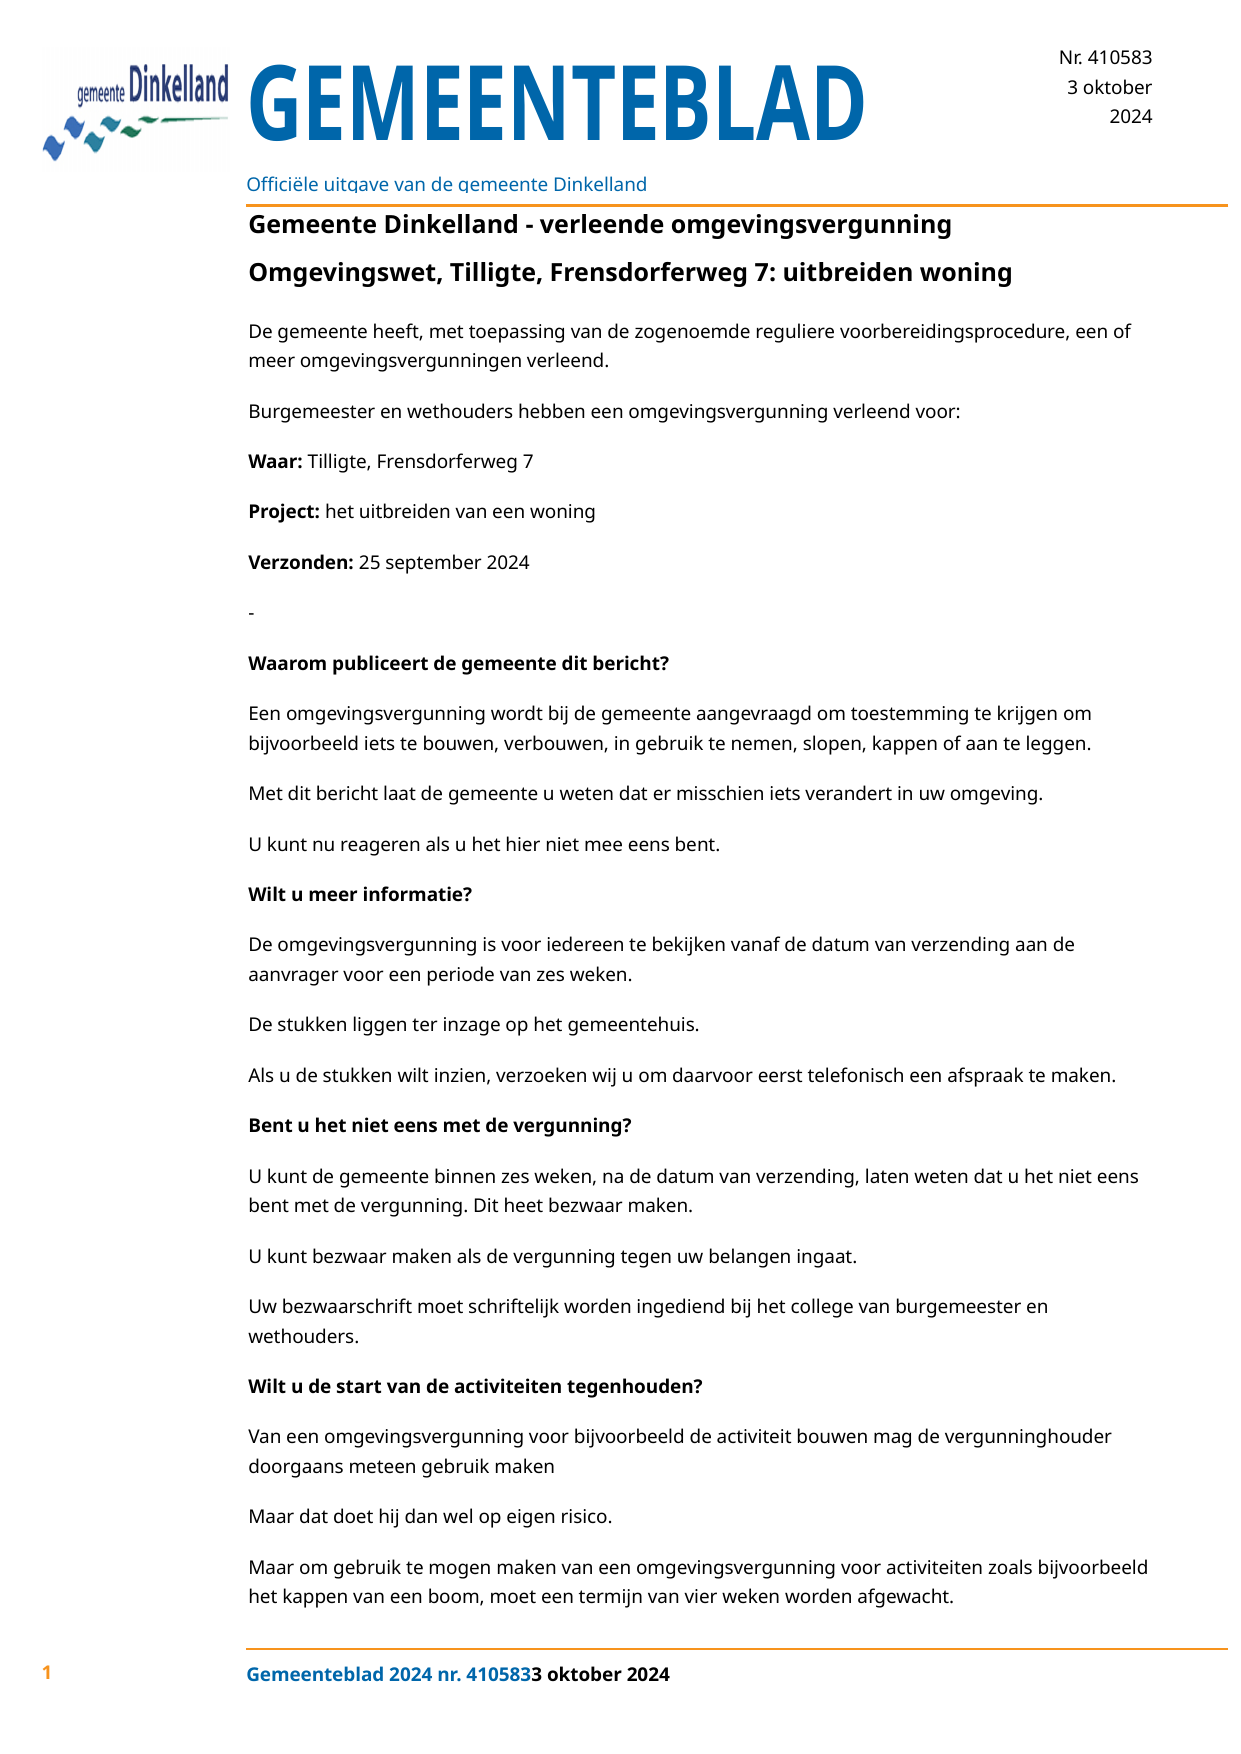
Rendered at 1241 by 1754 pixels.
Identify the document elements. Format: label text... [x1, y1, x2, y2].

text U kunt nu reageren als u het hier niet mee eens bent. [248, 831, 1152, 857]
text Wilt u meer informatie? [248, 881, 1152, 907]
text Maar om gebruik te mogen maken van een omgevingsvergunning voor activiteiten zoals bijvoorbeeld het kappen van een boom, moet een termijn van vier weken worden afgewacht. [248, 1554, 1152, 1609]
text Wilt u de start van de activiteiten tegenhouden? [248, 1373, 1152, 1399]
text Bent u het niet eens met de vergunning? [248, 1112, 1152, 1138]
text U kunt de gemeente binnen zes weken, na de datum van verzending, laten weten dat u het niet eens bent met de vergunning. Dit heet bezwaar maken. [248, 1163, 1152, 1218]
text Uw bezwaarschrift moet schriftelijk worden ingediend bij het college van burgemeester en wethouders. [248, 1293, 1152, 1349]
text Burgemeester en wethouders hebben een omgevingsvergunning verleend voor: [248, 398, 1152, 424]
text Van een omgevingsvergunning voor bijvoorbeeld de activiteit bouwen mag de vergunninghouder doorgaans meteen gebruik maken [248, 1424, 1152, 1479]
text - [248, 599, 1152, 625]
text Waarom publiceert de gemeente dit bericht? [248, 650, 1152, 676]
text Een omgevingsvergunning wordt bij de gemeente aangevraagd om toestemming te krijgen om bijvoorbeeld iets te bouwen, verbouwen, in gebruik te nemen, slopen, kappen of aan te leggen. [248, 700, 1152, 756]
text Project: het uitbreiden van een woning [248, 499, 1152, 524]
text Als u de stukken wilt inzien, verzoeken wij u om daarvoor eerst telefonisch een afspraak te maken. [248, 1062, 1152, 1088]
text Maar dat doet hij dan wel op eigen risico. [248, 1504, 1152, 1529]
text Met dit bericht laat de gemeente u weten dat er misschien iets verandert in uw omgeving. [248, 780, 1152, 806]
text U kunt bezwaar maken als de vergunning tegen uw belangen ingaat. [248, 1243, 1152, 1269]
text Verzonden: 25 september 2024 [248, 549, 1152, 575]
text Waar: Tilligte, Frensdorferweg 7 [248, 448, 1152, 474]
text De omgevingsvergunning is voor iedereen te bekijken vanaf de datum van verzending aan de aanvrager voor een periode van zes weken. [248, 932, 1152, 987]
text Gemeente Dinkelland - verleende omgevingsvergunning Omgevingswet, Tilligte, Frensdorferweg 7: uitbreiden woning [248, 207, 1152, 288]
text De gemeente heeft, met toepassing van de zogenoemde reguliere voorbereidingsprocedure, een of meer omgevingsvergunningen verleend. [248, 318, 1152, 373]
text De stukken liggen ter inzage op het gemeentehuis. [248, 1012, 1152, 1037]
picture [41, 47, 231, 172]
